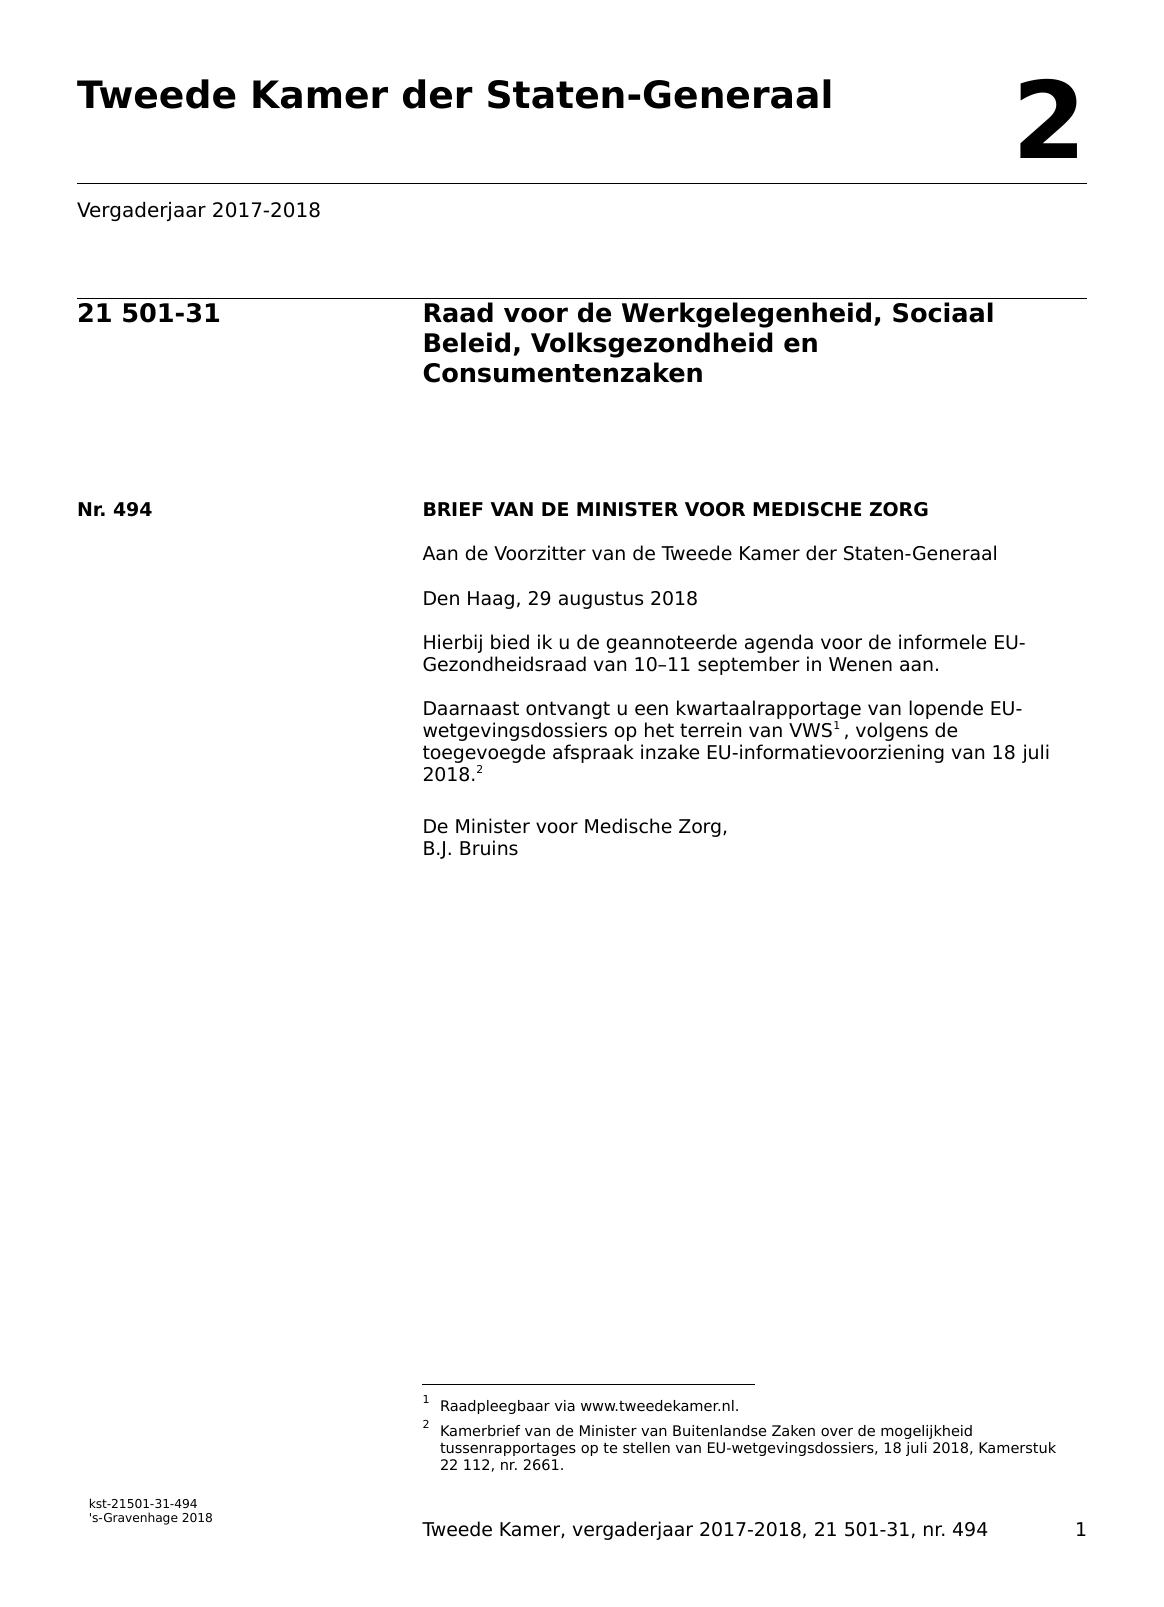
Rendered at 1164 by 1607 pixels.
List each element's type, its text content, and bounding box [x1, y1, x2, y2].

text Raadpleegbaar via www.tweedekamer.nl. [422, 1393, 1087, 1416]
subtitle Nr. 494 BRIEF VAN DE MINISTER VOOR MEDISCHE ZORG [77, 499, 1087, 521]
text kst-21501-31-494 [88, 1497, 323, 1511]
text Aan de Voorzitter van de Tweede Kamer der Staten-Generaal [422, 543, 1087, 565]
text Hierbij bied ik u de geannoteerde agenda voor de informele EU-Gezondheidsraad van 10–11 september in Wenen aan. [422, 632, 1087, 676]
table_header Tweede Kamer der Staten-Generaal [77, 59, 886, 183]
table_cell Vergaderjaar 2017-2018 [77, 184, 1087, 298]
table_header 2 [886, 59, 1087, 183]
subtitle 21 501-31 Raad voor de Werkgelegenheid, Sociaal Beleid, Volksgezondheid en Consumentenzaken [77, 299, 1087, 388]
text Daarnaast ontvangt u een kwartaalrapportage van lopende EU-wetgevingsdossiers op het terrein van VWS, volgens de toegevoegde afspraak inzake EU-informatievoorziening van 18 juli 2018. [422, 698, 1087, 786]
text Kamerbrief van de Minister van Buitenlandse Zaken over de mogelijkheid tussenrapportages op te stellen van EU-wetgevingsdossiers, 18 juli 2018, Kamerstuk 22 112, nr. 2661. [422, 1418, 1087, 1474]
text 's-Gravenhage 2018 [88, 1511, 323, 1525]
text De Minister voor Medische Zorg, B.J. Bruins [422, 816, 1087, 859]
text Den Haag, 29 augustus 2018 [422, 587, 1087, 609]
